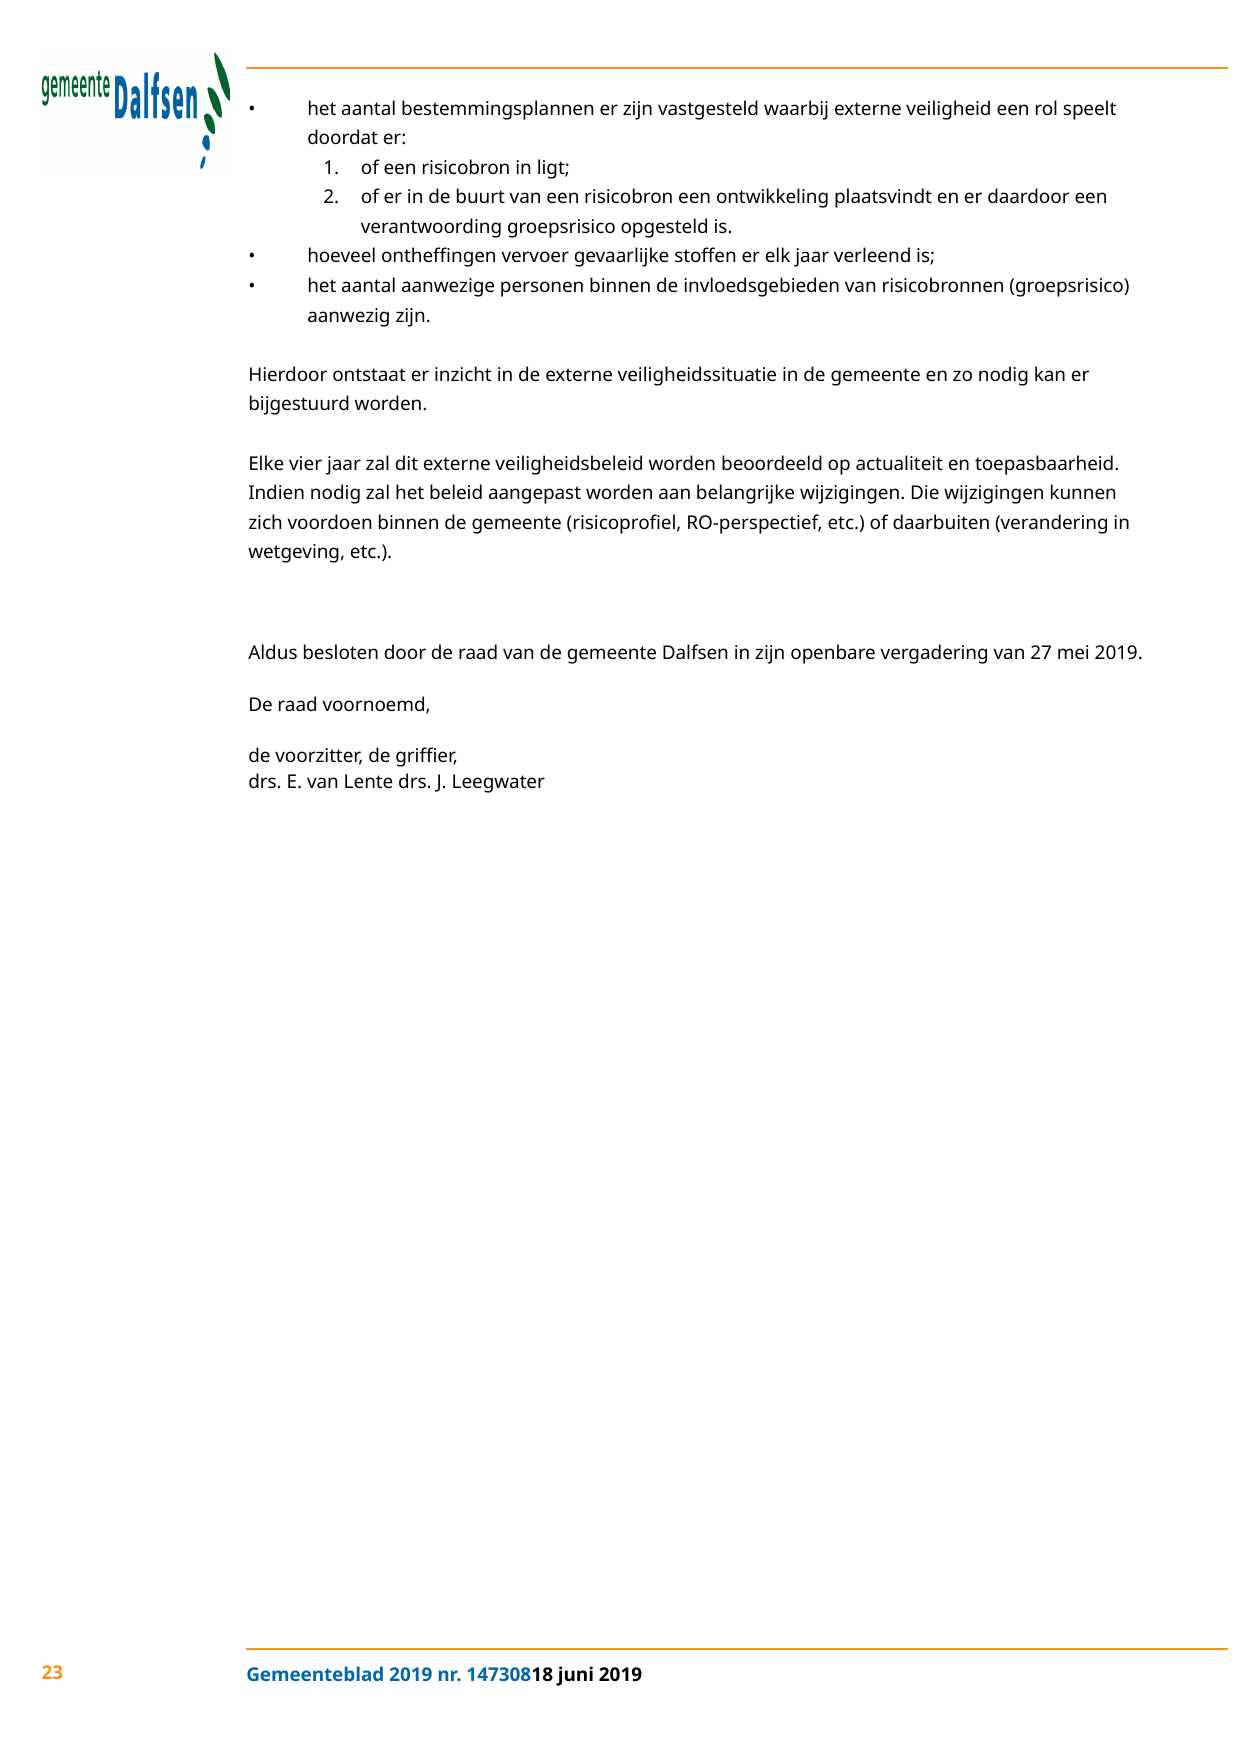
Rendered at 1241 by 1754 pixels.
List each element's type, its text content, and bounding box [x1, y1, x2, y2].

text Elke vier jaar zal dit externe veiligheidsbeleid worden beoordeeld op actualiteit en toepasbaarheid. Indien nodig zal het beleid aangepast worden aan belangrijke wijzigingen. Die wijzigingen kunnen zich voordoen binnen de gemeente (risicoprofiel, RO-perspectief, etc.) of daarbuiten (verandering in wetgeving, etc.). [248, 450, 1152, 564]
text de voorzitter, de griffier, [248, 742, 1152, 768]
text Aldus besloten door de raad van de gemeente Dalfsen in zijn openbare vergadering van 27 mei 2019. [248, 639, 1152, 665]
text De raad voornoemd, [248, 691, 1152, 717]
list hoeveel ontheffingen vervoer gevaarlijke stoffen er elk jaar verleend is; [248, 243, 1152, 268]
text drs. E. van Lente drs. J. Leegwater [248, 768, 1152, 794]
list of een risicobron in ligt; [323, 154, 1152, 180]
text Hierdoor ontstaat er inzicht in de externe veiligheidssituatie in de gemeente en zo nodig kan er bijgestuurd worden. [248, 361, 1152, 416]
list het aantal bestemmingsplannen er zijn vastgesteld waarbij externe veiligheid een rol speelt doordat er: [248, 95, 1152, 150]
list of er in de buurt van een risicobron een ontwikkeling plaatsvindt en er daardoor een verantwoording groepsrisico opgesteld is. [323, 183, 1152, 239]
picture [41, 47, 231, 172]
list het aantal aanwezige personen binnen de invloedsgebieden van risicobronnen (groepsrisico) aanwezig zijn. [248, 272, 1152, 328]
